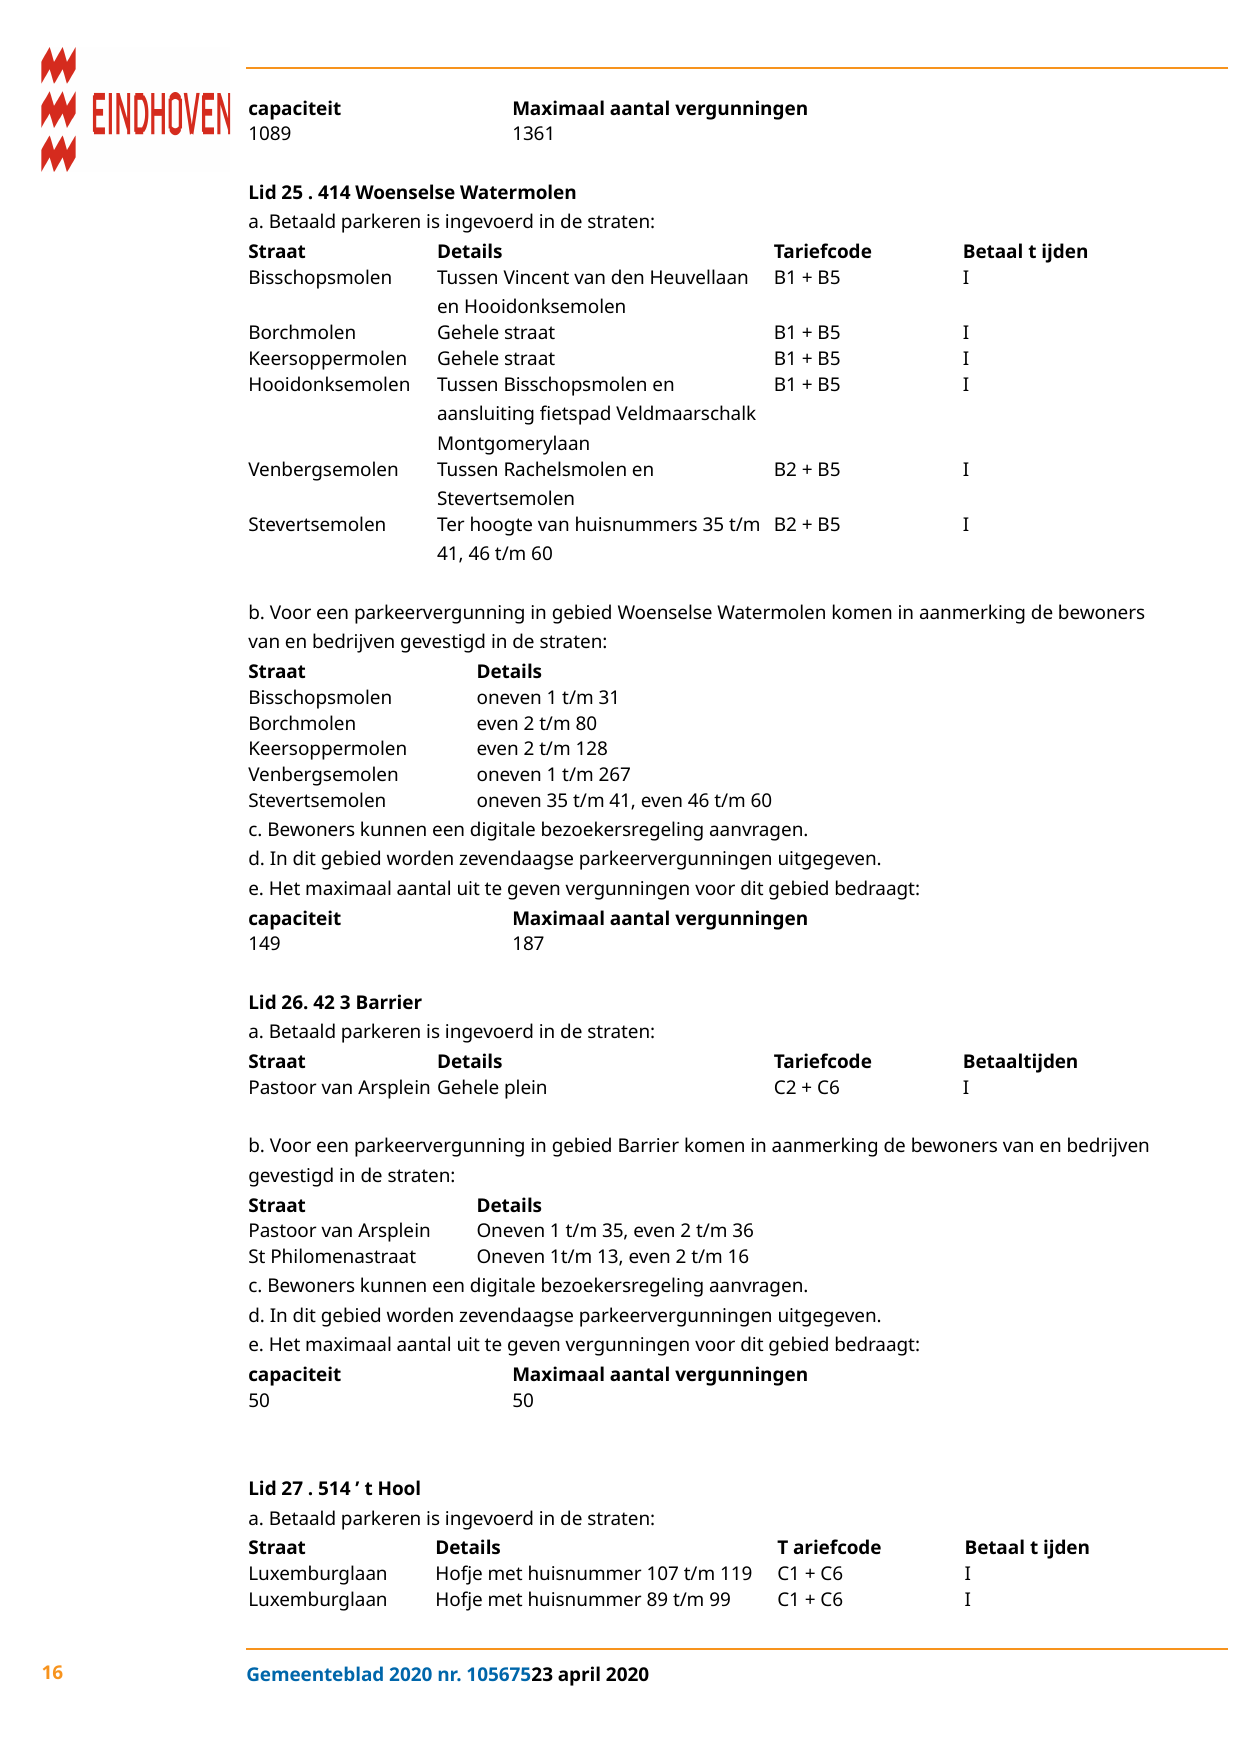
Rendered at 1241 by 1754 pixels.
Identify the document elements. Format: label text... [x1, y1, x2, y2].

table_cell 187 [512, 931, 1152, 956]
table_cell B1 + B5 [774, 371, 963, 456]
table_cell B1 + B5 [774, 345, 963, 371]
table_header Straat [248, 1192, 476, 1218]
table_cell C1 + C6 [777, 1586, 964, 1612]
text c. Bewoners kunnen een digitale bezoekersregeling aanvragen. [248, 1272, 1152, 1298]
table_header Betaal t ijden [963, 238, 1152, 264]
table_cell B2 + B5 [774, 511, 963, 566]
table_cell Tussen Rachelsmolen en Stevertsemolen [437, 456, 774, 511]
table_header Tariefcode [774, 238, 963, 264]
table_cell Borchmolen [248, 710, 476, 736]
table_cell oneven 1 t/m 31 [476, 684, 1152, 710]
table_cell even 2 t/m 128 [476, 736, 1152, 761]
table_cell Bisschopsmolen [248, 264, 437, 319]
table_cell Stevertsemolen [248, 787, 476, 813]
table_header capaciteit [248, 95, 512, 121]
table_cell Tussen Bisschopsmolen en aansluiting fietspad Veldmaarschalk Montgomerylaan [437, 371, 774, 456]
table_cell oneven 1 t/m 267 [476, 761, 1152, 787]
table_cell Gehele plein [437, 1074, 774, 1100]
table_cell Luxemburglaan [248, 1586, 435, 1612]
table_cell Venbergsemolen [248, 456, 437, 511]
text c. Bewoners kunnen een digitale bezoekersregeling aanvragen. [248, 816, 1152, 842]
text e. Het maximaal aantal uit te geven vergunningen voor dit gebied bedraagt: [248, 875, 1152, 901]
text Lid 25 . 414 Woenselse Watermolen [248, 179, 1152, 205]
table_cell Oneven 1 t/m 35, even 2 t/m 36 [476, 1218, 1152, 1243]
table_cell even 2 t/m 80 [476, 710, 1152, 736]
table_cell 50 [512, 1387, 1152, 1413]
table_cell C1 + C6 [777, 1560, 964, 1586]
table_header Maximaal aantal vergunningen [512, 905, 1152, 931]
table_cell 1089 [248, 121, 512, 146]
text Lid 27 . 514 ’ t Hool [248, 1475, 1152, 1501]
table_cell Oneven 1t/m 13, even 2 t/m 16 [476, 1244, 1152, 1269]
table_header Straat [248, 1049, 437, 1074]
table_cell Keersoppermolen [248, 345, 437, 371]
table_cell B2 + B5 [774, 456, 963, 511]
table_header Details [437, 1049, 774, 1074]
text a. Betaald parkeren is ingevoerd in de straten: [248, 1505, 1152, 1530]
table_cell Gehele straat [437, 319, 774, 345]
text a. Betaald parkeren is ingevoerd in de straten: [248, 209, 1152, 234]
table_cell 50 [248, 1387, 512, 1413]
picture [41, 47, 231, 172]
table_cell oneven 35 t/m 41, even 46 t/m 60 [476, 787, 1152, 813]
table_cell I [963, 456, 1152, 511]
table_cell Hofje met huisnummer 107 t/m 119 [435, 1560, 777, 1586]
text b. Voor een parkeervergunning in gebied Woenselse Watermolen komen in aanmerking de bewoners van en bedrijven gevestigd in de straten: [248, 599, 1152, 654]
text e. Het maximaal aantal uit te geven vergunningen voor dit gebied bedraagt: [248, 1332, 1152, 1357]
table_cell Borchmolen [248, 319, 437, 345]
table_header Details [435, 1534, 777, 1560]
table_cell Pastoor van Arsplein [248, 1218, 476, 1243]
table_header Details [476, 1192, 1152, 1218]
table_header Straat [248, 1534, 435, 1560]
table_cell I [964, 1586, 1152, 1612]
table_cell Luxemburglaan [248, 1560, 435, 1586]
table_cell Venbergsemolen [248, 761, 476, 787]
table_cell Hofje met huisnummer 89 t/m 99 [435, 1586, 777, 1612]
table_header T ariefcode [777, 1534, 964, 1560]
table_cell St Philomenastraat [248, 1244, 476, 1269]
table_header Betaaltijden [963, 1049, 1152, 1074]
table_cell Stevertsemolen [248, 511, 437, 566]
table_cell Tussen Vincent van den Heuvellaan en Hooidonksemolen [437, 264, 774, 319]
table_header capaciteit [248, 1361, 512, 1387]
table_header Maximaal aantal vergunningen [512, 95, 1152, 121]
table_cell B1 + B5 [774, 319, 963, 345]
table_header Maximaal aantal vergunningen [512, 1361, 1152, 1387]
table_cell Keersoppermolen [248, 736, 476, 761]
table_header capaciteit [248, 905, 512, 931]
table_cell 1361 [512, 121, 1152, 146]
text d. In dit gebied worden zevendaagse parkeervergunningen uitgegeven. [248, 846, 1152, 871]
table_cell I [964, 1560, 1152, 1586]
table_cell I [963, 264, 1152, 319]
table_header Tariefcode [774, 1049, 963, 1074]
table_cell Ter hoogte van huisnummers 35 t/m 41, 46 t/m 60 [437, 511, 774, 566]
table_cell B1 + B5 [774, 264, 963, 319]
table_header Betaal t ijden [964, 1534, 1152, 1560]
table_header Details [437, 238, 774, 264]
text d. In dit gebied worden zevendaagse parkeervergunningen uitgegeven. [248, 1302, 1152, 1328]
table_cell I [963, 1074, 1152, 1100]
table_cell I [963, 319, 1152, 345]
table_header Straat [248, 238, 437, 264]
table_cell I [963, 345, 1152, 371]
text a. Betaald parkeren is ingevoerd in de straten: [248, 1019, 1152, 1044]
table_cell Hooidonksemolen [248, 371, 437, 456]
table_cell I [963, 371, 1152, 456]
table_cell Bisschopsmolen [248, 684, 476, 710]
table_cell C2 + C6 [774, 1074, 963, 1100]
table_cell 149 [248, 931, 512, 956]
text b. Voor een parkeervergunning in gebied Barrier komen in aanmerking de bewoners van en bedrijven gevestigd in de straten: [248, 1133, 1152, 1188]
table_cell I [963, 511, 1152, 566]
table_cell Pastoor van Arsplein [248, 1074, 437, 1100]
table_cell Gehele straat [437, 345, 774, 371]
table_header Details [476, 659, 1152, 684]
table_header Straat [248, 659, 476, 684]
text Lid 26. 42 3 Barrier [248, 989, 1152, 1015]
